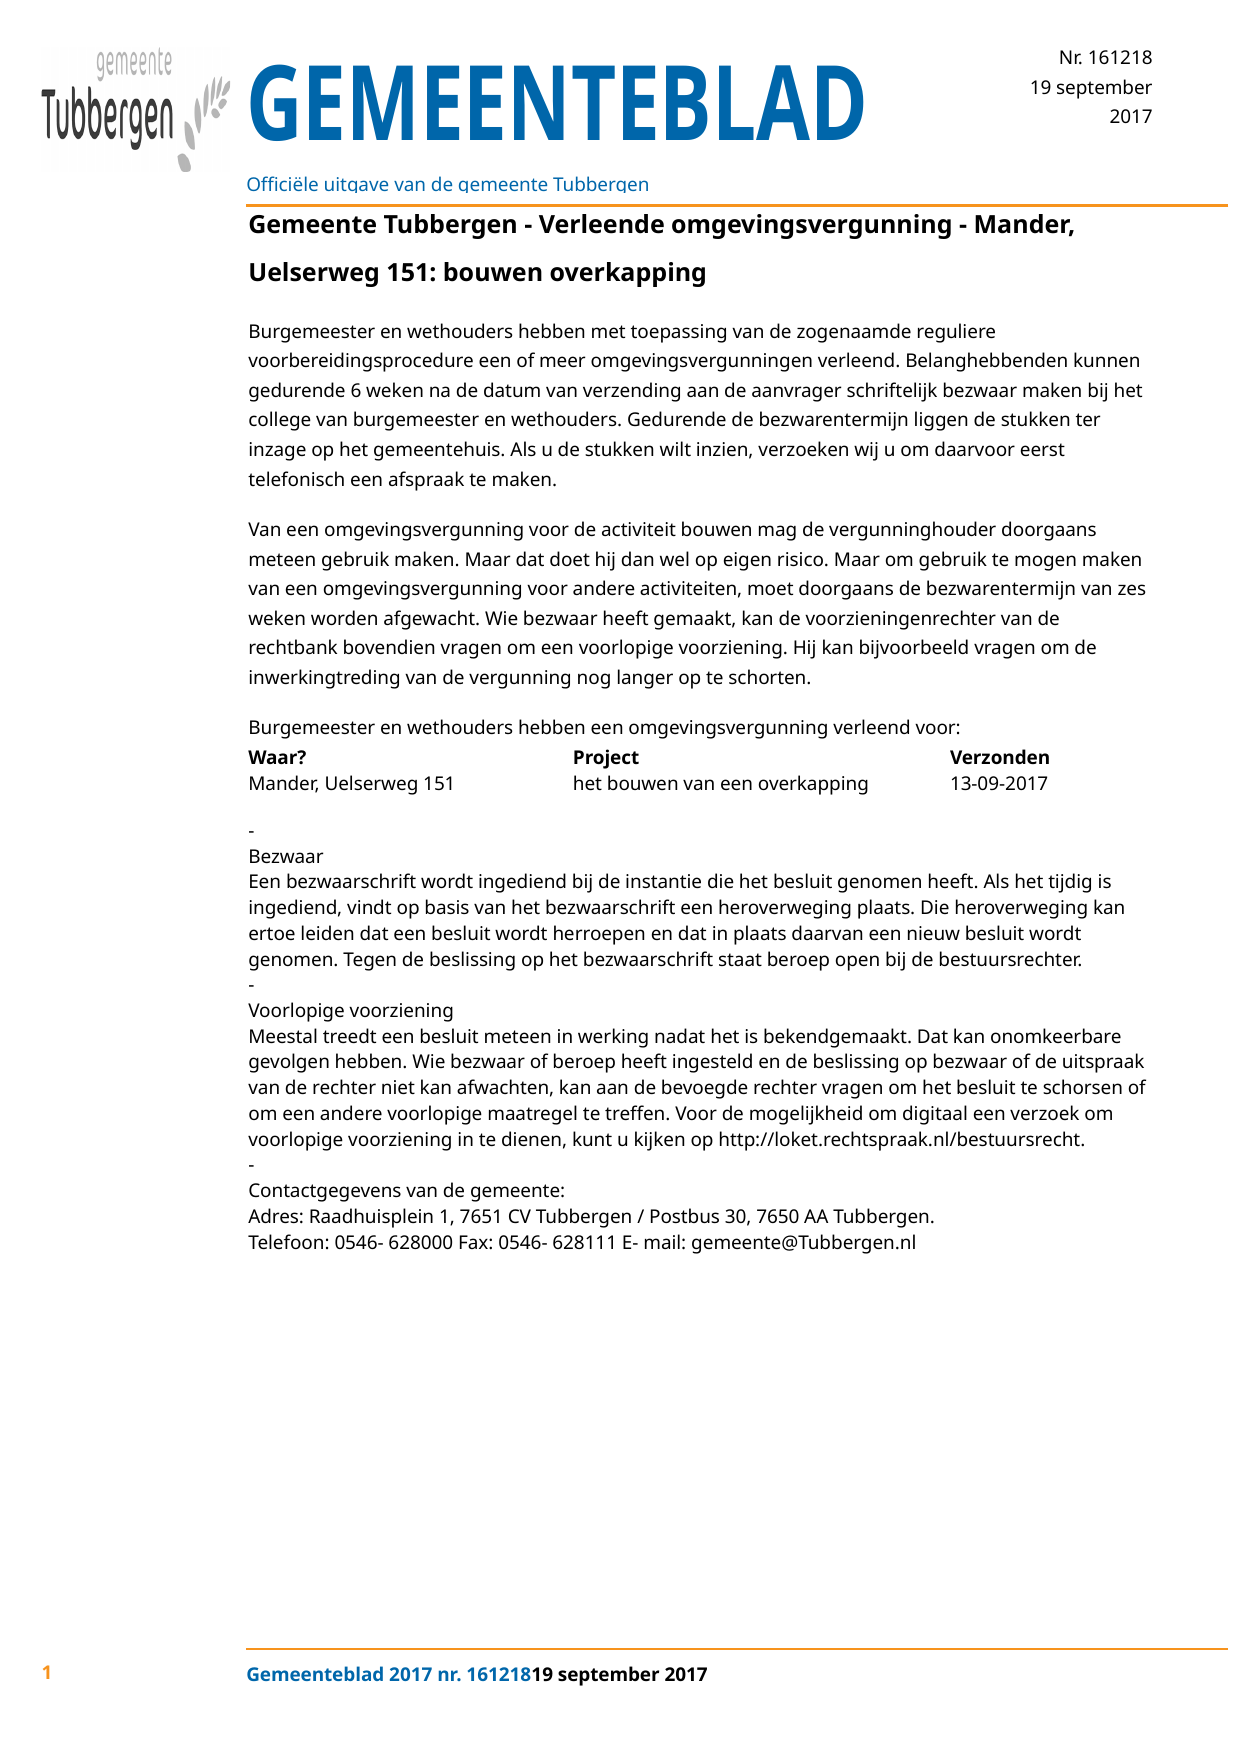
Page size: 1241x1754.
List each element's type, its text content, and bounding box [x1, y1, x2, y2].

table_header Project [573, 744, 950, 770]
text Contactgegevens van de gemeente: [248, 1177, 1152, 1203]
text - [248, 1152, 1152, 1177]
text Meestal treedt een besluit meteen in werking nadat het is bekendgemaakt. Dat kan onomkeerbare gevolgen hebben. Wie bezwaar of beroep heeft ingesteld en de beslissing op bezwaar of de uitspraak van de rechter niet kan afwachten, kan aan de bevoegde rechter vragen om het besluit te schorsen of om een andere voorlopige maatregel te treffen. Voor de mogelijkheid om digitaal een verzoek om voorlopige voorziening in te dienen, kunt u kijken op http://loket.rechtspraak.nl/bestuursrecht. [248, 1023, 1152, 1152]
table_cell 13-09-2017 [950, 770, 1152, 796]
text Burgemeester en wethouders hebben met toepassing van de zogenaamde reguliere voorbereidingsprocedure een of meer omgevingsvergunningen verleend. Belanghebbenden kunnen gedurende 6 weken na de datum van verzending aan de aanvrager schriftelijk bezwaar maken bij het college van burgemeester en wethouders. Gedurende de bezwarentermijn liggen de stukken ter inzage op het gemeentehuis. Als u de stukken wilt inzien, verzoeken wij u om daarvoor eerst telefonisch een afspraak te maken. [248, 318, 1152, 492]
text Een bezwaarschrift wordt ingediend bij de instantie die het besluit genomen heeft. Als het tijdig is ingediend, vindt op basis van het bezwaarschrift een heroverweging plaats. Die heroverweging kan ertoe leiden dat een besluit wordt herroepen en dat in plaats daarvan een nieuw besluit wordt genomen. Tegen de beslissing op het bezwaarschrift staat beroep open bij de bestuursrechter. [248, 869, 1152, 972]
table_cell het bouwen van een overkapping [573, 770, 950, 796]
text Voorlopige voorziening [248, 997, 1152, 1023]
text Adres: Raadhuisplein 1, 7651 CV Tubbergen / Postbus 30, 7650 AA Tubbergen. [248, 1203, 1152, 1229]
table_header Verzonden [950, 744, 1152, 770]
table_header Waar? [248, 744, 573, 770]
text Gemeente Tubbergen - Verleende omgevingsvergunning - Mander, Uelserweg 151: bouwen overkapping [248, 207, 1152, 288]
text Van een omgevingsvergunning voor de activiteit bouwen mag de vergunninghouder doorgaans meteen gebruik maken. Maar dat doet hij dan wel op eigen risico. Maar om gebruik te mogen maken van een omgevingsvergunning voor andere activiteiten, moet doorgaans de bezwarentermijn van zes weken worden afgewacht. Wie bezwaar heeft gemaakt, kan de voorzieningenrechter van de rechtbank bovendien vragen om een voorlopige voorziening. Hij kan bijvoorbeeld vragen om de inwerkingtreding van de vergunning nog langer op te schorten. [248, 516, 1152, 690]
picture [41, 47, 231, 172]
text Burgemeester en wethouders hebben een omgevingsvergunning verleend voor: [248, 714, 1152, 740]
text - [248, 817, 1152, 843]
text Telefoon: 0546- 628000 Fax: 0546- 628111 E- mail: gemeente@Tubbergen.nl [248, 1229, 1152, 1254]
text Bezwaar [248, 843, 1152, 869]
table_cell Mander, Uelserweg 151 [248, 770, 573, 796]
text - [248, 972, 1152, 997]
